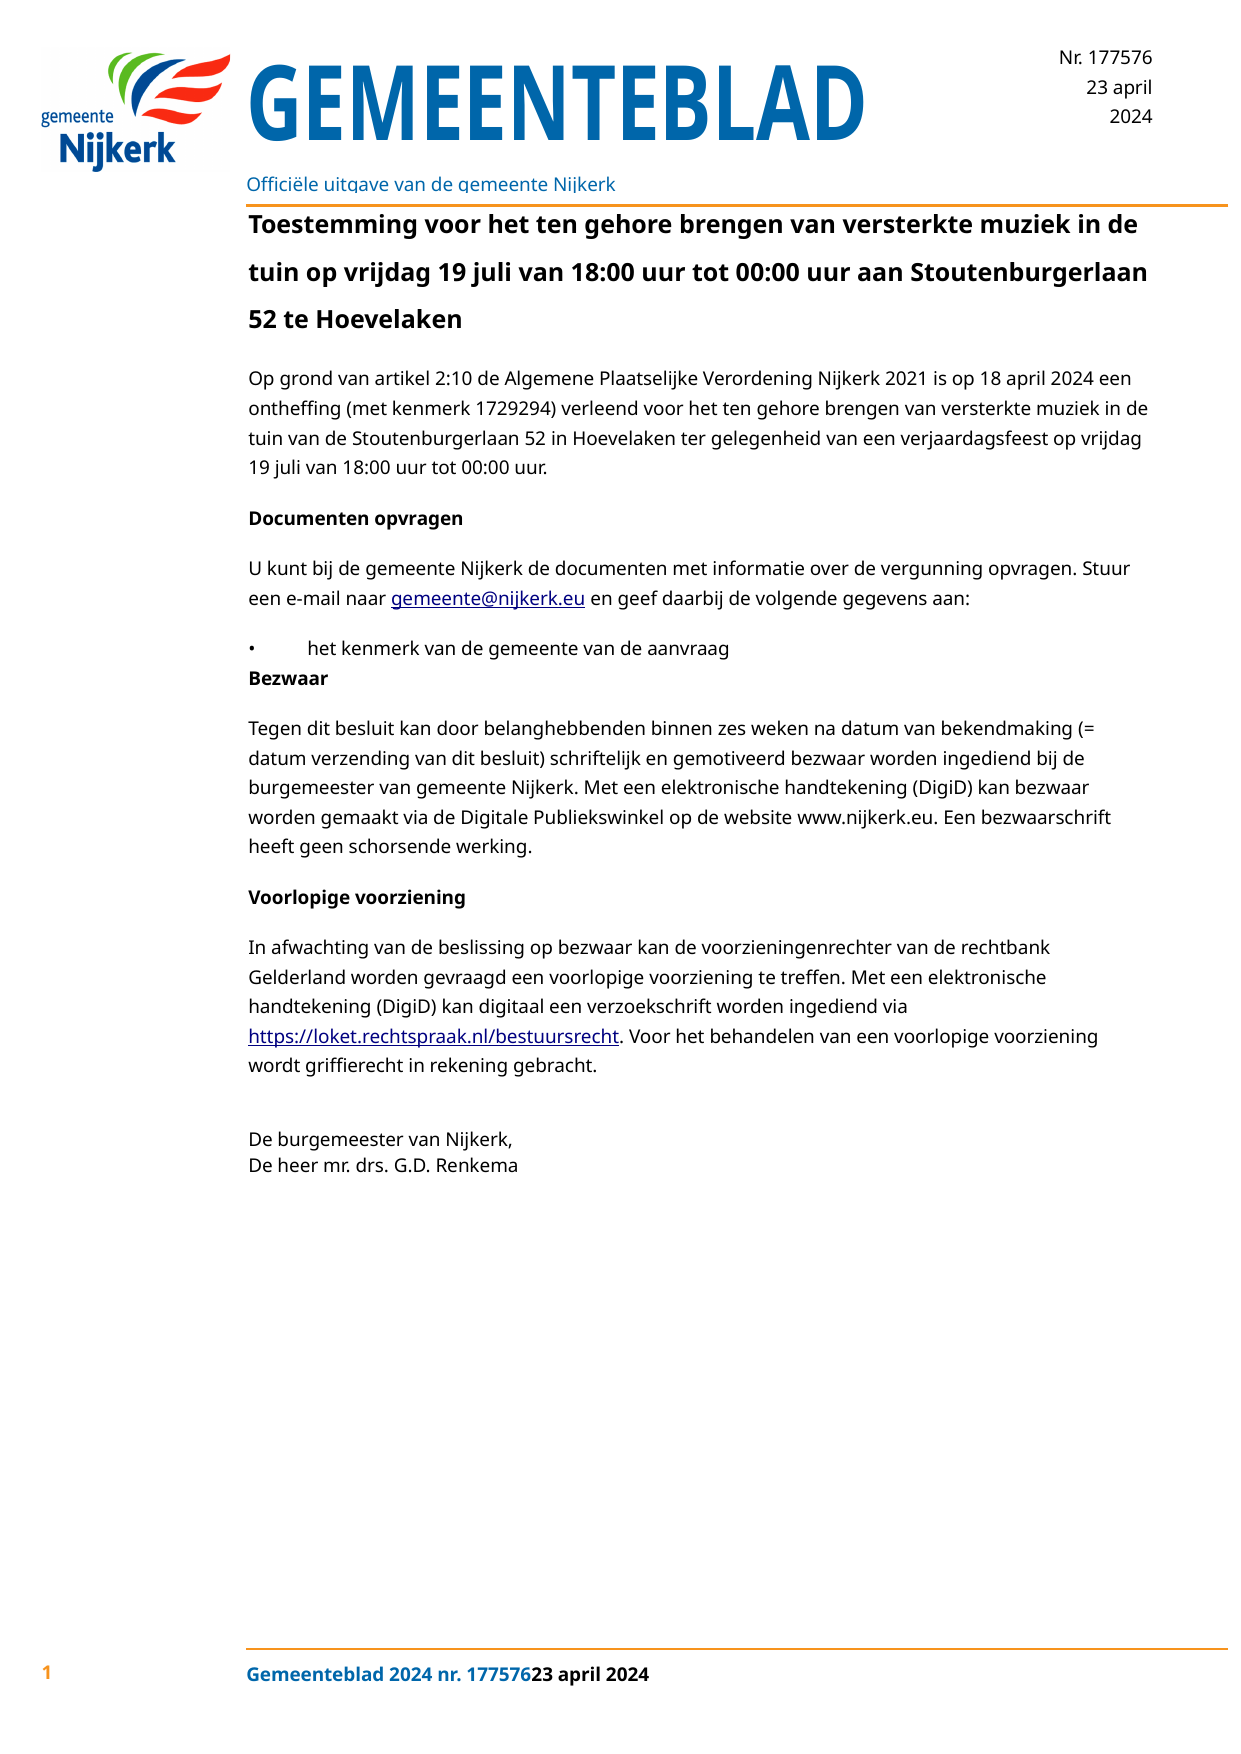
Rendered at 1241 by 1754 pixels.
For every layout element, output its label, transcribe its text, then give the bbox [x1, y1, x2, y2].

list het kenmerk van de gemeente van de aanvraag [248, 635, 1152, 661]
text U kunt bij de gemeente Nijkerk de documenten met informatie over de vergunning opvragen. Stuur een e-mail naar gemeente@nijkerk.eu en geef daarbij de volgende gegevens aan: [248, 555, 1152, 610]
text De burgemeester van Nijkerk, [248, 1126, 1152, 1152]
text Op grond van artikel 2:10 de Algemene Plaatselijke Verordening Nijkerk 2021 is op 18 april 2024 een ontheffing (met kenmerk 1729294) verleend voor het ten gehore brengen van versterkte muziek in de tuin van de Stoutenburgerlaan 52 in Hoevelaken ter gelegenheid van een verjaardagsfeest op vrijdag 19 juli van 18:00 uur tot 00:00 uur. [248, 366, 1152, 480]
text De heer mr. drs. G.D. Renkema [248, 1152, 1152, 1178]
picture [41, 47, 231, 172]
text Documenten opvragen [248, 505, 1152, 530]
text Toestemming voor het ten gehore brengen van versterkte muziek in de tuin op vrijdag 19 juli van 18:00 uur tot 00:00 uur aan Stoutenburgerlaan 52 te Hoevelaken [248, 207, 1152, 336]
text Bezwaar [248, 665, 1152, 690]
text Tegen dit besluit kan door belanghebbenden binnen zes weken na datum van bekendmaking (= datum verzending van dit besluit) schriftelijk en gemotiveerd bezwaar worden ingediend bij de burgemeester van gemeente Nijkerk. Met een elektronische handtekening (DigiD) kan bezwaar worden gemaakt via de Digitale Publiekswinkel op de website www.nijkerk.eu. Een bezwaarschrift heeft geen schorsende werking. [248, 715, 1152, 859]
text Voorlopige voorziening [248, 884, 1152, 909]
text In afwachting van de beslissing op bezwaar kan de voorzieningenrechter van de rechtbank Gelderland worden gevraagd een voorlopige voorziening te treffen. Met een elektronische handtekening (DigiD) kan digitaal een verzoekschrift worden ingediend via https://loket.rechtspraak.nl/bestuursrecht. Voor het behandelen van een voorlopige voorziening wordt griffierecht in rekening gebracht. [248, 934, 1152, 1078]
